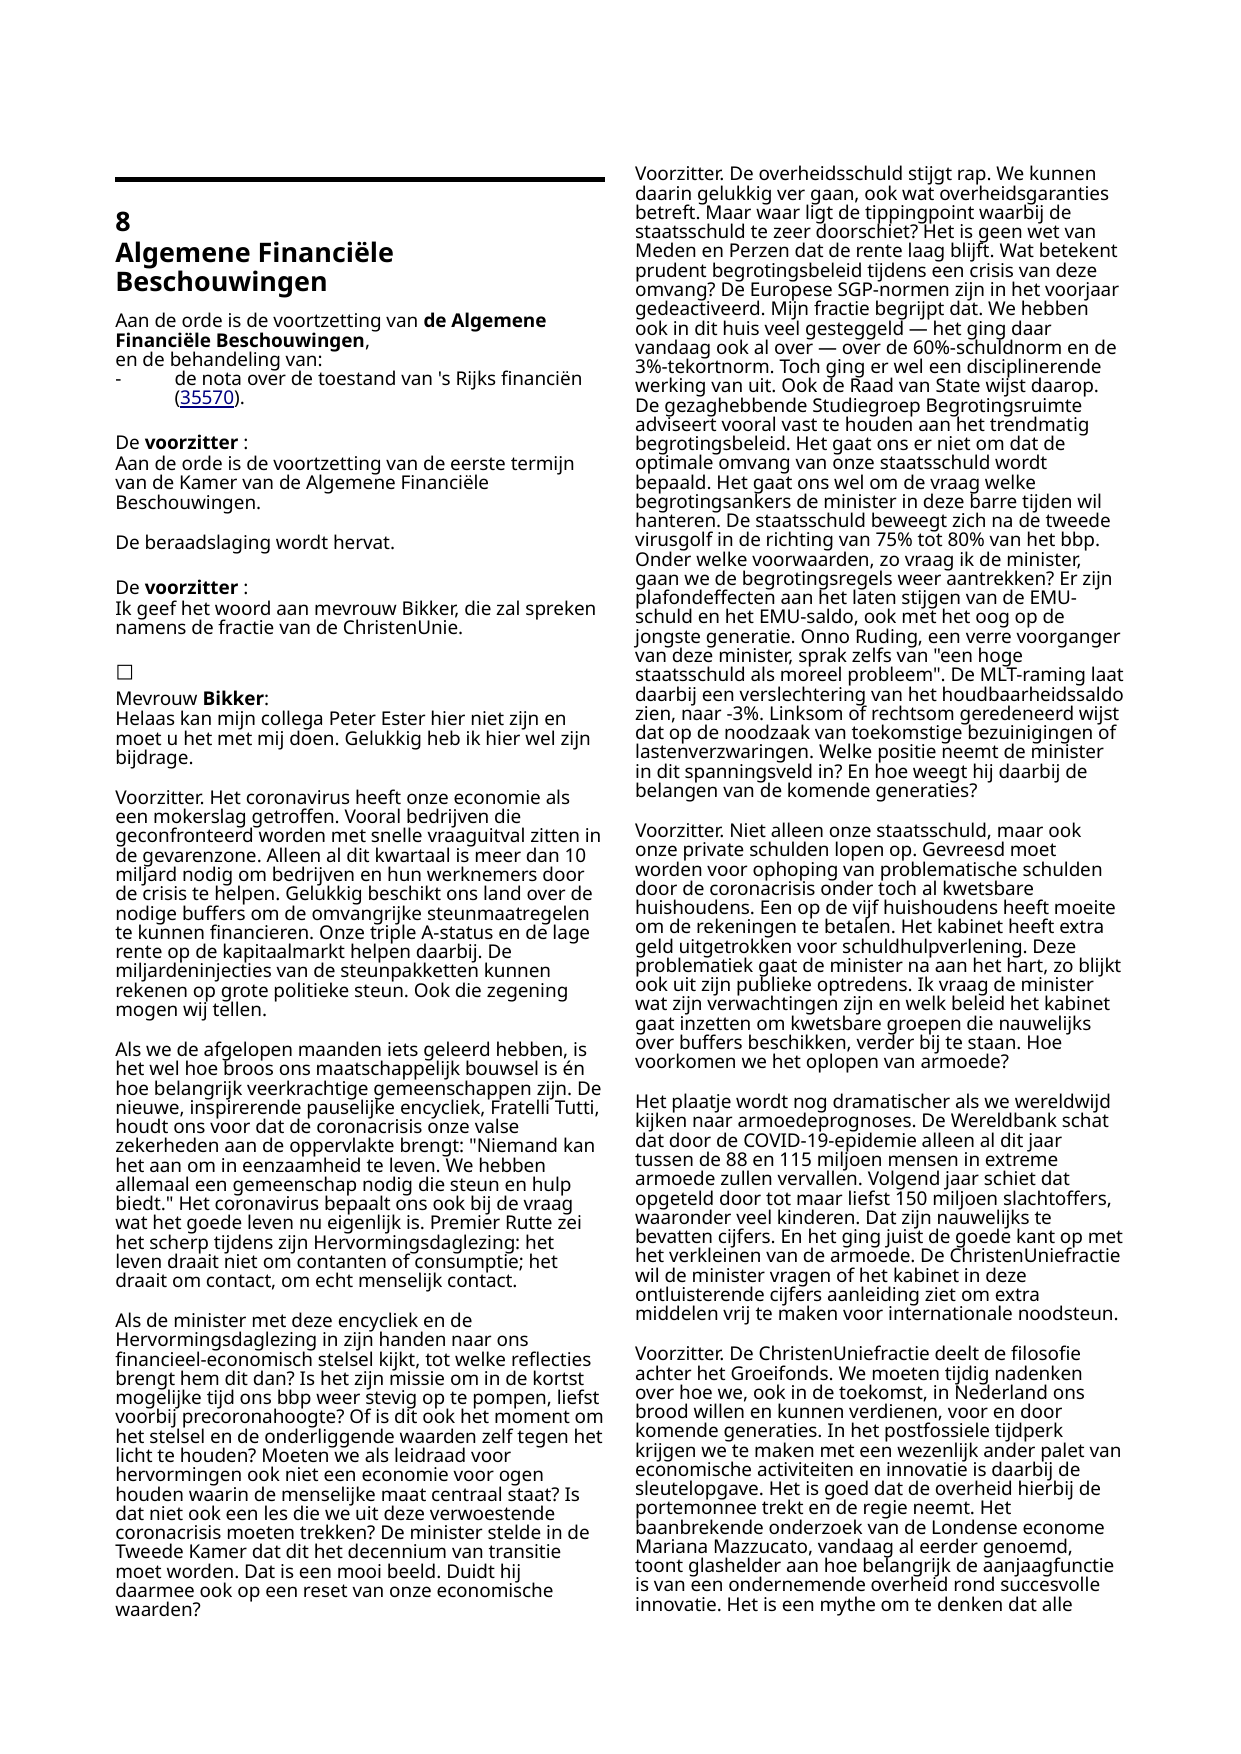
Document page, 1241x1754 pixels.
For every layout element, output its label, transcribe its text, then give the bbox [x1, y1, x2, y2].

text 8 [115, 203, 605, 239]
text Het plaatje wordt nog dramatischer als we wereldwijd kijken naar armoedeprognoses. De Wereldbank schat dat door de COVID-19-epidemie alleen al dit jaar tussen de 88 en 115 miljoen mensen in extreme armoede zullen vervallen. Volgend jaar schiet dat opgeteld door tot maar liefst 150 miljoen slachtoffers, waaronder veel kinderen. Dat zijn nauwelijks te bevatten cijfers. En het ging juist de goede kant op met het verkleinen van de armoede. De ChristenUniefractie wil de minister vragen of het kabinet in deze ontluisterende cijfers aanleiding ziet om extra middelen vrij te maken voor internationale noodsteun. [635, 1093, 1125, 1324]
text ⬜ [115, 659, 605, 685]
text De voorzitter : [115, 429, 605, 455]
text Algemene Financiële Beschouwingen [115, 239, 605, 312]
text Aan de orde is de voortzetting van de Algemene Financiële Beschouwingen, [115, 312, 605, 351]
text Ik geef het woord aan mevrouw Bikker, die zal spreken namens de fractie van de ChristenUnie. [115, 599, 605, 638]
text Voorzitter. De ChristenUniefractie deelt de filosofie achter het Groeifonds. We moeten tijdig nadenken over hoe we, ook in de toekomst, in Nederland ons brood willen en kunnen verdienen, voor en door komende generaties. In het postfossiele tijdperk krijgen we te maken met een wezenlijk ander palet van economische activiteiten en innovatie is daarbij de sleutelopgave. Het is goed dat de overheid hierbij de portemonnee trekt en de regie neemt. Het baanbrekende onderzoek van de Londense econome Mariana Mazzucato, vandaag al eerder genoemd, toont glashelder aan hoe belangrijk de aanjaagfunctie is van een ondernemende overheid rond succesvolle innovatie. Het is een mythe om te denken dat alle [635, 1345, 1125, 1615]
text Voorzitter. Niet alleen onze staatsschuld, maar ook onze private schulden lopen op. Gevreesd moet worden voor ophoping van problematische schulden door de coronacrisis onder toch al kwetsbare huishoudens. Een op de vijf huishoudens heeft moeite om de rekeningen te betalen. Het kabinet heeft extra geld uitgetrokken voor schuldhulpverlening. Deze problematiek gaat de minister na aan het hart, zo blijkt ook uit zijn publieke optredens. Ik vraag de minister wat zijn verwachtingen zijn en welk beleid het kabinet gaat inzetten om kwetsbare groepen die nauwelijks over buffers beschikken, verder bij te staan. Hoe voorkomen we het oplopen van armoede? [635, 822, 1125, 1072]
text De voorzitter : [115, 574, 605, 599]
text Als we de afgelopen maanden iets geleerd hebben, is het wel hoe broos ons maatschappelijk bouwsel is én hoe belangrijk veerkrachtige gemeenschappen zijn. De nieuwe, inspirerende pauselijke encycliek, Fratelli Tutti, houdt ons voor dat de coronacrisis onze valse zekerheden aan de oppervlakte brengt: "Niemand kan het aan om in eenzaamheid te leven. We hebben allemaal een gemeenschap nodig die steun en hulp biedt." Het coronavirus bepaalt ons ook bij de vraag wat het goede leven nu eigenlijk is. Premier Rutte zei het scherp tijdens zijn Hervormingsdaglezing: het leven draait niet om contanten of consumptie; het draait om contact, om echt menselijk contact. [115, 1041, 605, 1291]
text en de behandeling van: [115, 351, 605, 370]
text Als de minister met deze encycliek en de Hervormingsdaglezing in zijn handen naar ons financieel-economisch stelsel kijkt, tot welke reflecties brengt hem dit dan? Is het zijn missie om in de kortst mogelijke tijd ons bbp weer stevig op te pompen, liefst voorbij precoronahoogte? Of is dit ook het moment om het stelsel en de onderliggende waarden zelf tegen het licht te houden? Moeten we als leidraad voor hervormingen ook niet een economie voor ogen houden waarin de menselijke maat centraal staat? Is dat niet ook een les die we uit deze verwoestende coronacrisis moeten trekken? De minister stelde in de Tweede Kamer dat dit het decennium van transitie moet worden. Dat is een mooi beeld. Duidt hij daarmee ook op een reset van onze economische waarden? [115, 1312, 605, 1621]
text De beraadslaging wordt hervat. [115, 534, 605, 553]
text Mevrouw Bikker: [115, 685, 605, 710]
text Voorzitter. De overheidsschuld stijgt rap. We kunnen daarin gelukkig ver gaan, ook wat overheidsgaranties betreft. Maar waar ligt de tippingpoint waarbij de staatsschuld te zeer doorschiet? Het is geen wet van Meden en Perzen dat de rente laag blijft. Wat betekent prudent begrotingsbeleid tijdens een crisis van deze omvang? De Europese SGP-normen zijn in het voorjaar gedeactiveerd. Mijn fractie begrijpt dat. We hebben ook in dit huis veel gesteggeld — het ging daar vandaag ook al over — over de 60%-schuldnorm en de 3%-tekortnorm. Toch ging er wel een disciplinerende werking van uit. Ook de Raad van State wijst daarop. De gezaghebbende Studiegroep Begrotingsruimte adviseert vooral vast te houden aan het trendmatig begrotingsbeleid. Het gaat ons er niet om dat de optimale omvang van onze staatsschuld wordt bepaald. Het gaat ons wel om de vraag welke begrotingsankers de minister in deze barre tijden wil hanteren. De staatsschuld beweegt zich na de tweede virusgolf in de richting van 75% tot 80% van het bbp. Onder welke voorwaarden, zo vraag ik de minister, gaan we de begrotingsregels weer aantrekken? Er zijn plafondeffecten aan het laten stijgen van de EMU-schuld en het EMU-saldo, ook met het oog op de jongste generatie. Onno Ruding, een verre voorganger van deze minister, sprak zelfs van "een hoge staatsschuld als moreel probleem". De MLT-raming laat daarbij een verslechtering van het houdbaarheidssaldo zien, naar -3%. Linksom of rechtsom geredeneerd wijst dat op de noodzaak van toekomstige bezuinigingen of lastenverzwaringen. Welke positie neemt de minister in dit spanningsveld in? En hoe weegt hij daarbij de belangen van de komende generaties? [635, 165, 1125, 801]
text Voorzitter. Het coronavirus heeft onze economie als een mokerslag getroffen. Vooral bedrijven die geconfronteerd worden met snelle vraaguitval zitten in de gevarenzone. Alleen al dit kwartaal is meer dan 10 miljard nodig om bedrijven en hun werknemers door de crisis te helpen. Gelukkig beschikt ons land over de nodige buffers om de omvangrijke steunmaatregelen te kunnen financieren. Onze triple A-status en de lage rente op de kapitaalmarkt helpen daarbij. De miljardeninjecties van de steunpakketten kunnen rekenen op grote politieke steun. Ook die zegening mogen wij tellen. [115, 789, 605, 1020]
list de nota over de toestand van 's Rijks financiën (35570). [115, 370, 605, 409]
text Aan de orde is de voortzetting van de eerste termijn van de Kamer van de Algemene Financiële Beschouwingen. [115, 455, 605, 513]
text Helaas kan mijn collega Peter Ester hier niet zijn en moet u het met mij doen. Gelukkig heb ik hier wel zijn bijdrage. [115, 710, 605, 768]
